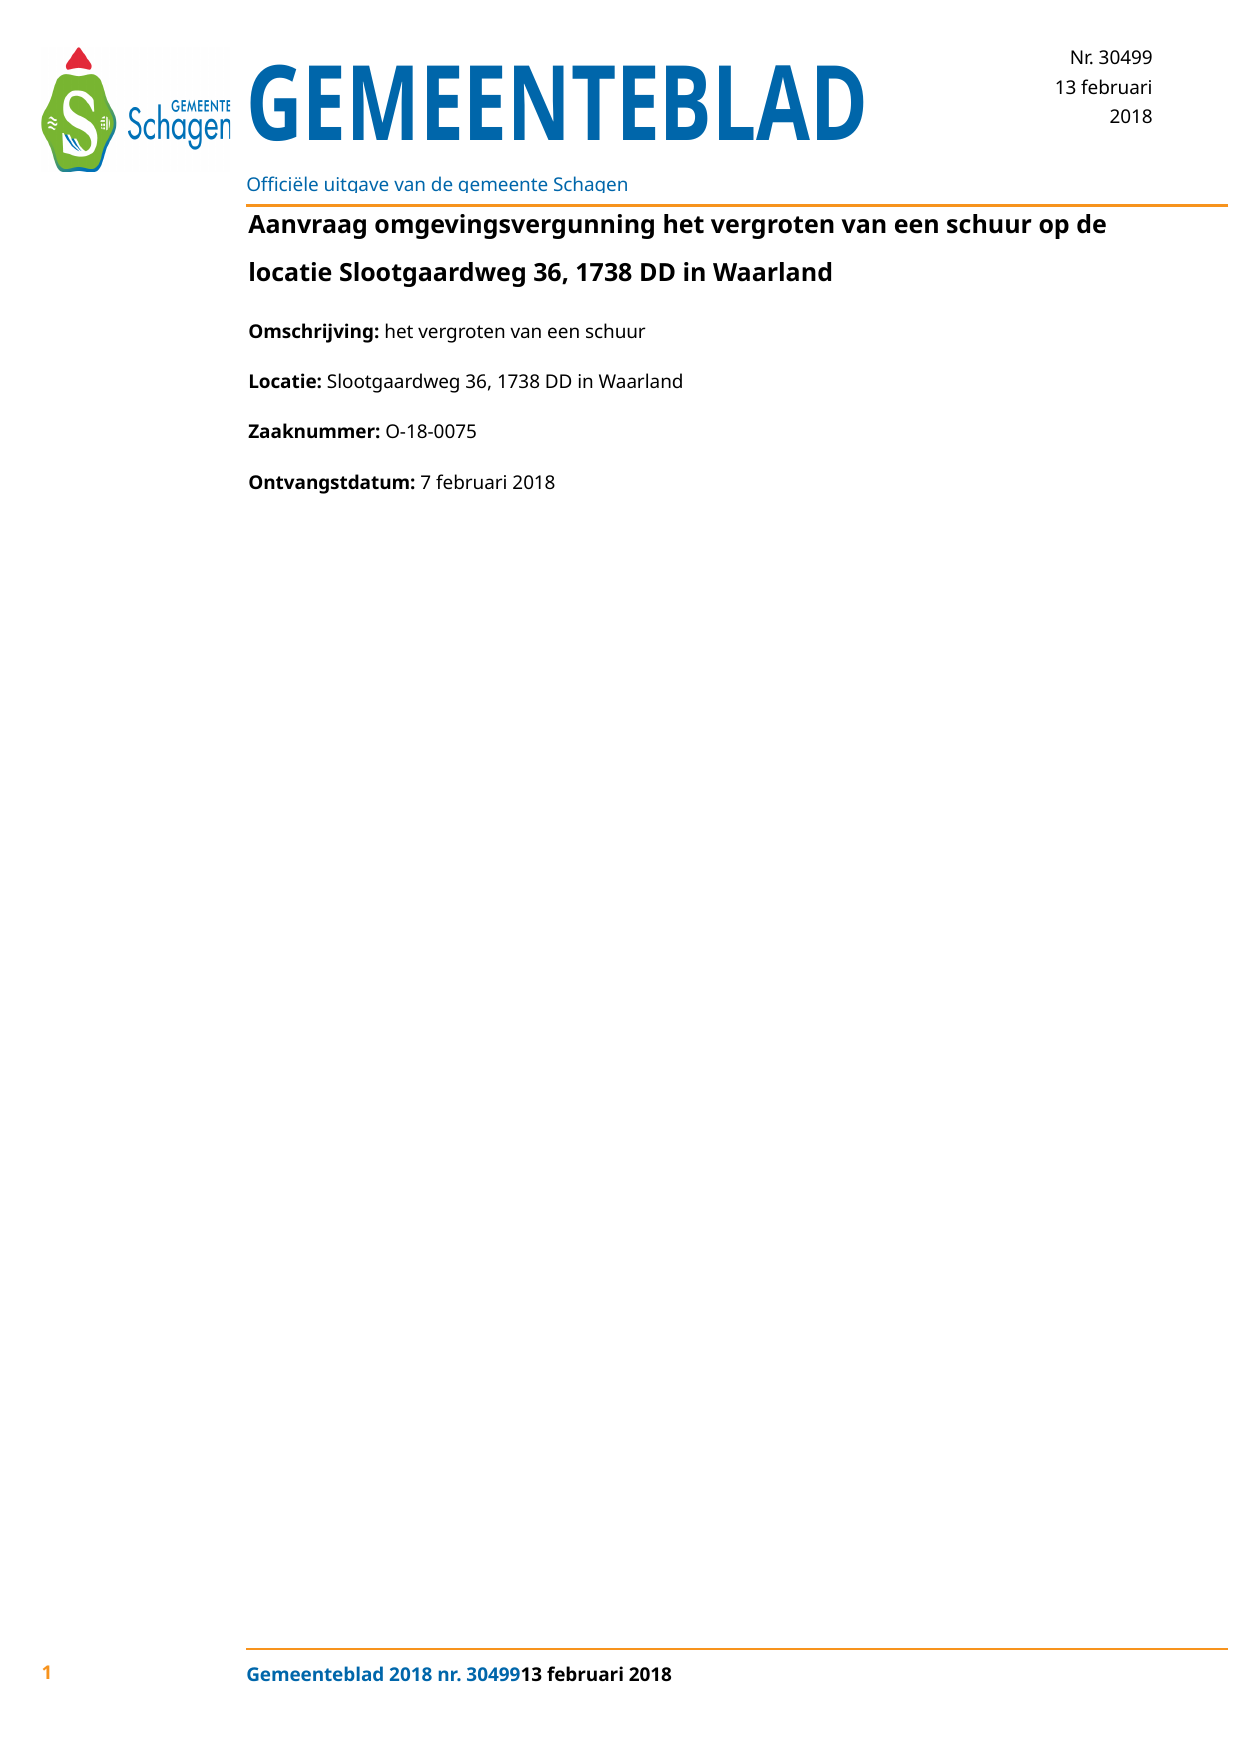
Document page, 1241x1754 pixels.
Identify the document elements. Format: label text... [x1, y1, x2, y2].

text Ontvangstdatum: 7 februari 2018 [248, 469, 1152, 495]
text Zaaknummer: O-18-0075 [248, 419, 1152, 444]
text Aanvraag omgevingsvergunning het vergroten van een schuur op de locatie Slootgaardweg 36, 1738 DD in Waarland [248, 207, 1152, 288]
text Locatie: Slootgaardweg 36, 1738 DD in Waarland [248, 368, 1152, 394]
picture [41, 47, 231, 172]
text Omschrijving: het vergroten van een schuur [248, 318, 1152, 344]
